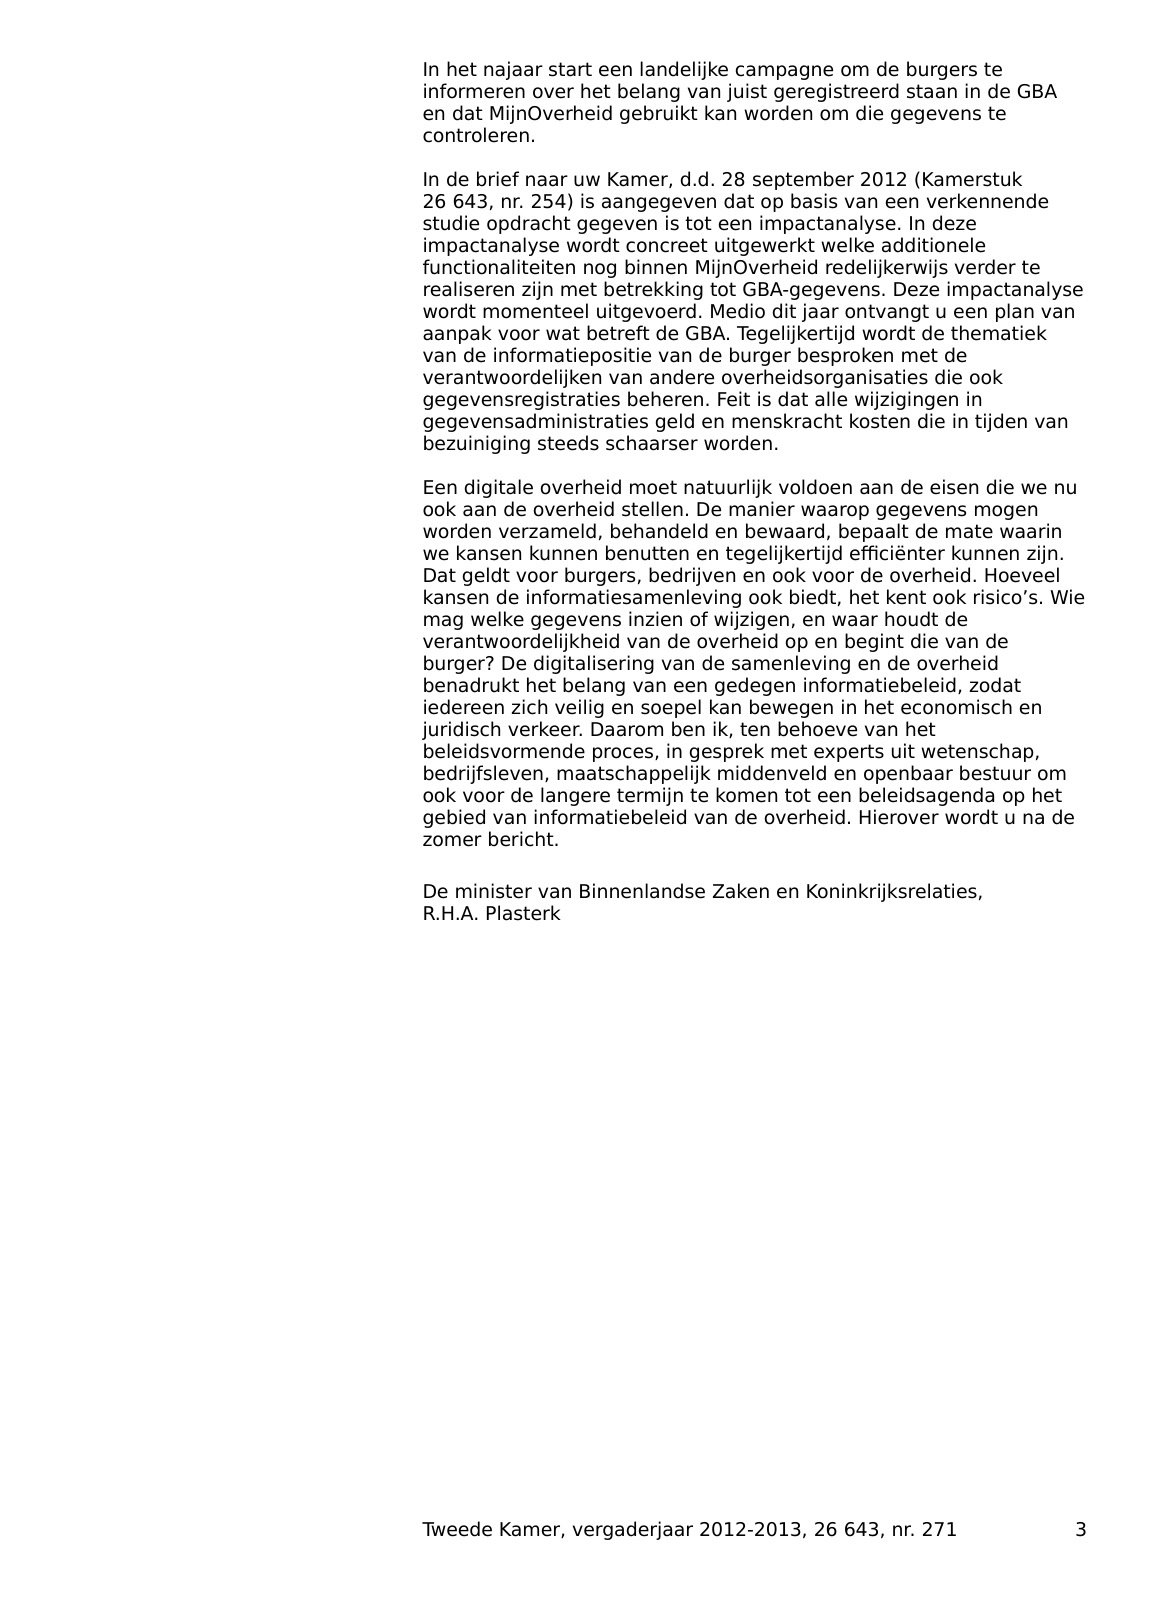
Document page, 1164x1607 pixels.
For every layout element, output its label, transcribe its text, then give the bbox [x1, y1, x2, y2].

text Een digitale overheid moet natuurlijk voldoen aan de eisen die we nu ook aan de overheid stellen. De manier waarop gegevens mogen worden verzameld, behandeld en bewaard, bepaalt de mate waarin we kansen kunnen benutten en tegelijkertijd efficiënter kunnen zijn. Dat geldt voor burgers, bedrijven en ook voor de overheid. Hoeveel kansen de informatiesamenleving ook biedt, het kent ook risico’s. Wie mag welke gegevens inzien of wijzigen, en waar houdt de verantwoordelijkheid van de overheid op en begint die van de burger? De digitalisering van de samenleving en de overheid benadrukt het belang van een gedegen informatiebeleid, zodat iedereen zich veilig en soepel kan bewegen in het economisch en juridisch verkeer. Daarom ben ik, ten behoeve van het beleidsvormende proces, in gesprek met experts uit wetenschap, bedrijfsleven, maatschappelijk middenveld en openbaar bestuur om ook voor de langere termijn te komen tot een beleidsagenda op het gebied van informatiebeleid van de overheid. Hierover wordt u na de zomer bericht. [422, 477, 1087, 851]
text In de brief naar uw Kamer, d.d. 28 september 2012 (Kamerstuk 26 643, nr. 254) is aangegeven dat op basis van een verkennende studie opdracht gegeven is tot een impactanalyse. In deze impactanalyse wordt concreet uitgewerkt welke additionele functionaliteiten nog binnen MijnOverheid redelijkerwijs verder te realiseren zijn met betrekking tot GBA-gegevens. Deze impactanalyse wordt momenteel uitgevoerd. Medio dit jaar ontvangt u een plan van aanpak voor wat betreft de GBA. Tegelijkertijd wordt de thematiek van de informatiepositie van de burger besproken met de verantwoordelijken van andere overheidsorganisaties die ook gegevensregistraties beheren. Feit is dat alle wijzigingen in gegevensadministraties geld en menskracht kosten die in tijden van bezuiniging steeds schaarser worden. [422, 169, 1087, 455]
text In het najaar start een landelijke campagne om de burgers te informeren over het belang van juist geregistreerd staan in de GBA en dat MijnOverheid gebruikt kan worden om die gegevens te controleren. [422, 59, 1087, 147]
text De minister van Binnenlandse Zaken en Koninkrijksrelaties, R.H.A. Plasterk [422, 881, 1087, 925]
